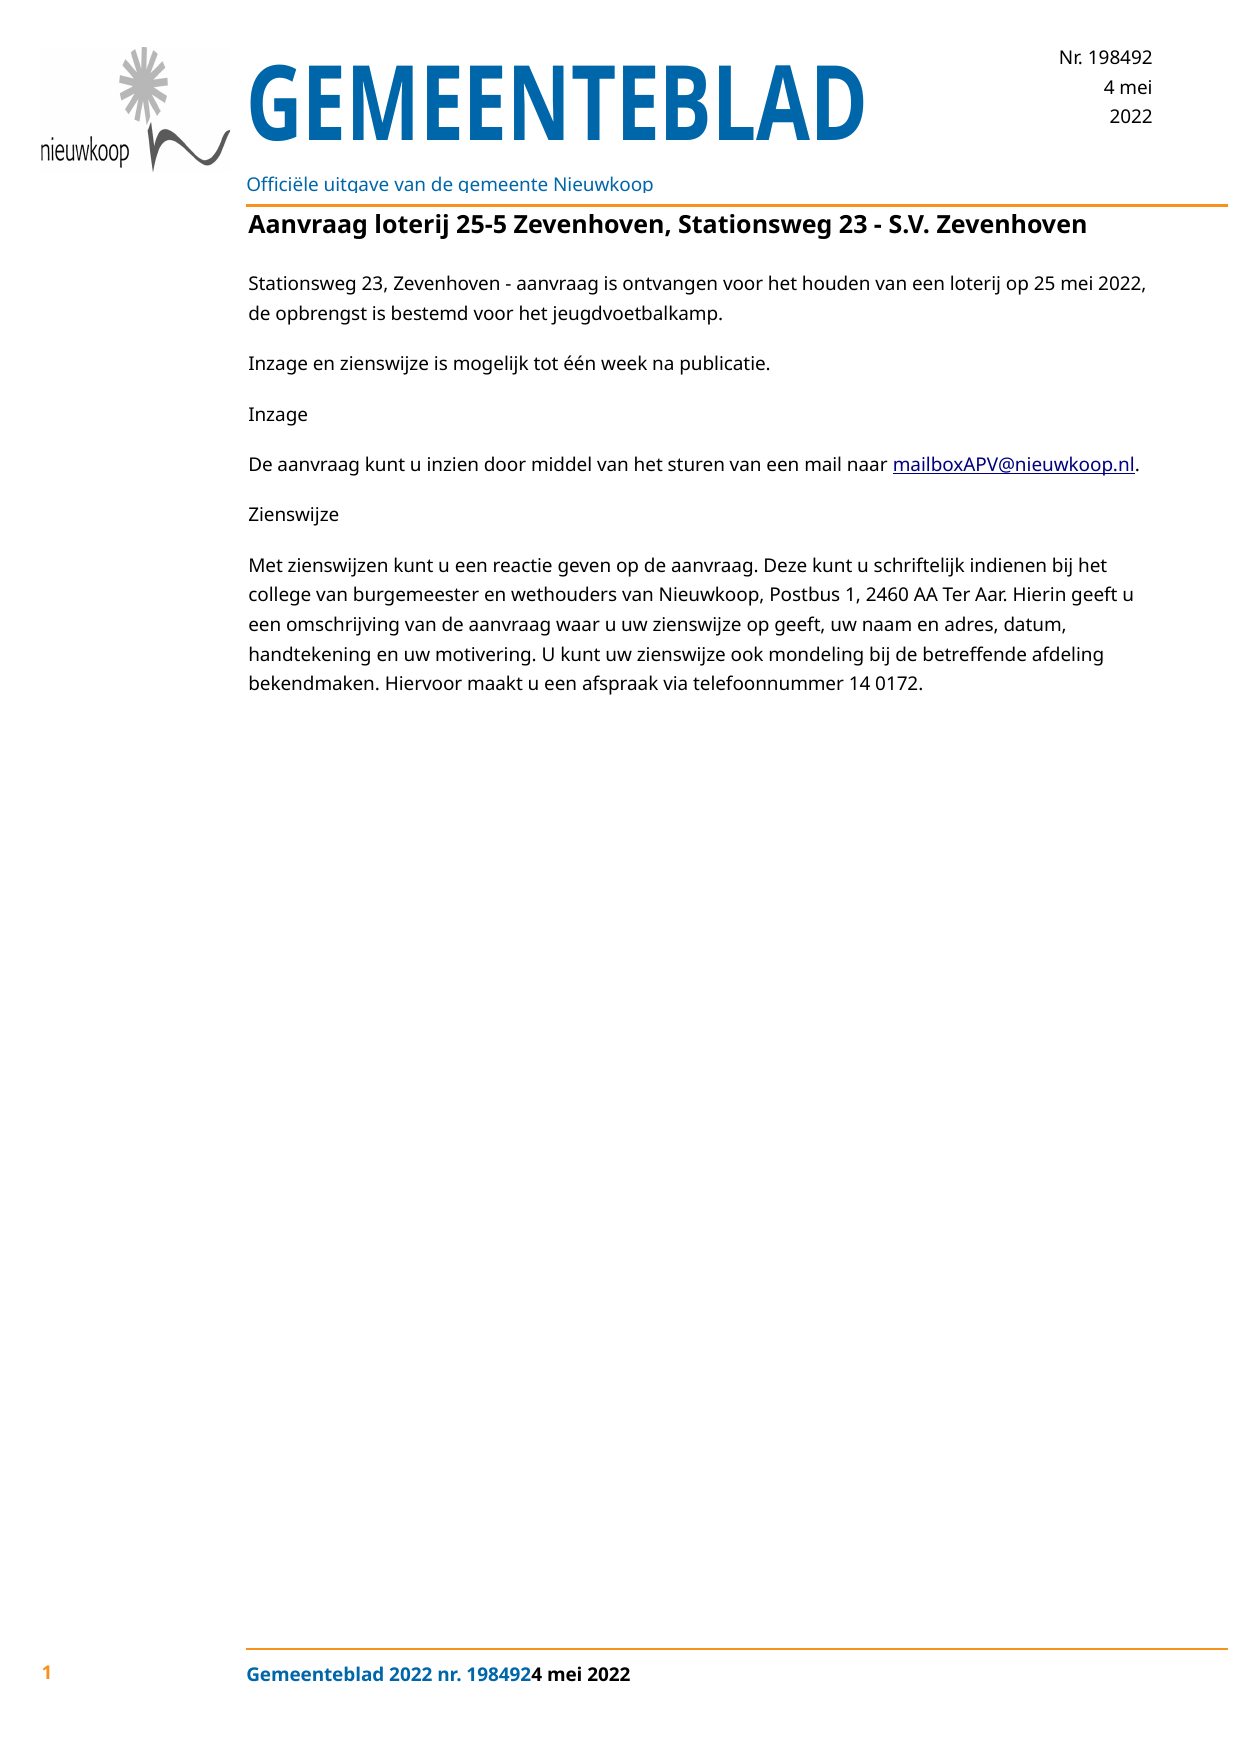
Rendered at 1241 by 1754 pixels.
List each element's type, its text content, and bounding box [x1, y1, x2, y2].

text Zienswijze [248, 502, 1152, 527]
text Inzage [248, 401, 1152, 426]
text Stationsweg 23, Zevenhoven - aanvraag is ontvangen voor het houden van een loterij op 25 mei 2022, de opbrengst is bestemd voor het jeugdvoetbalkamp. [248, 270, 1152, 326]
text Met zienswijzen kunt u een reactie geven op de aanvraag. Deze kunt u schriftelijk indienen bij het college van burgemeester en wethouders van Nieuwkoop, Postbus 1, 2460 AA Ter Aar. Hierin geeft u een omschrijving van de aanvraag waar u uw zienswijze op geeft, uw naam en adres, datum, handtekening en uw motivering. U kunt uw zienswijze ook mondeling bij de betreffende afdeling bekendmaken. Hiervoor maakt u een afspraak via telefoonnummer 14 0172. [248, 552, 1152, 696]
text De aanvraag kunt u inzien door middel van het sturen van een mail naar mailboxAPV@nieuwkoop.nl. [248, 451, 1152, 477]
picture [41, 47, 231, 172]
text Aanvraag loterij 25-5 Zevenhoven, Stationsweg 23 - S.V. Zevenhoven [248, 207, 1152, 241]
text Inzage en zienswijze is mogelijk tot één week na publicatie. [248, 350, 1152, 376]
